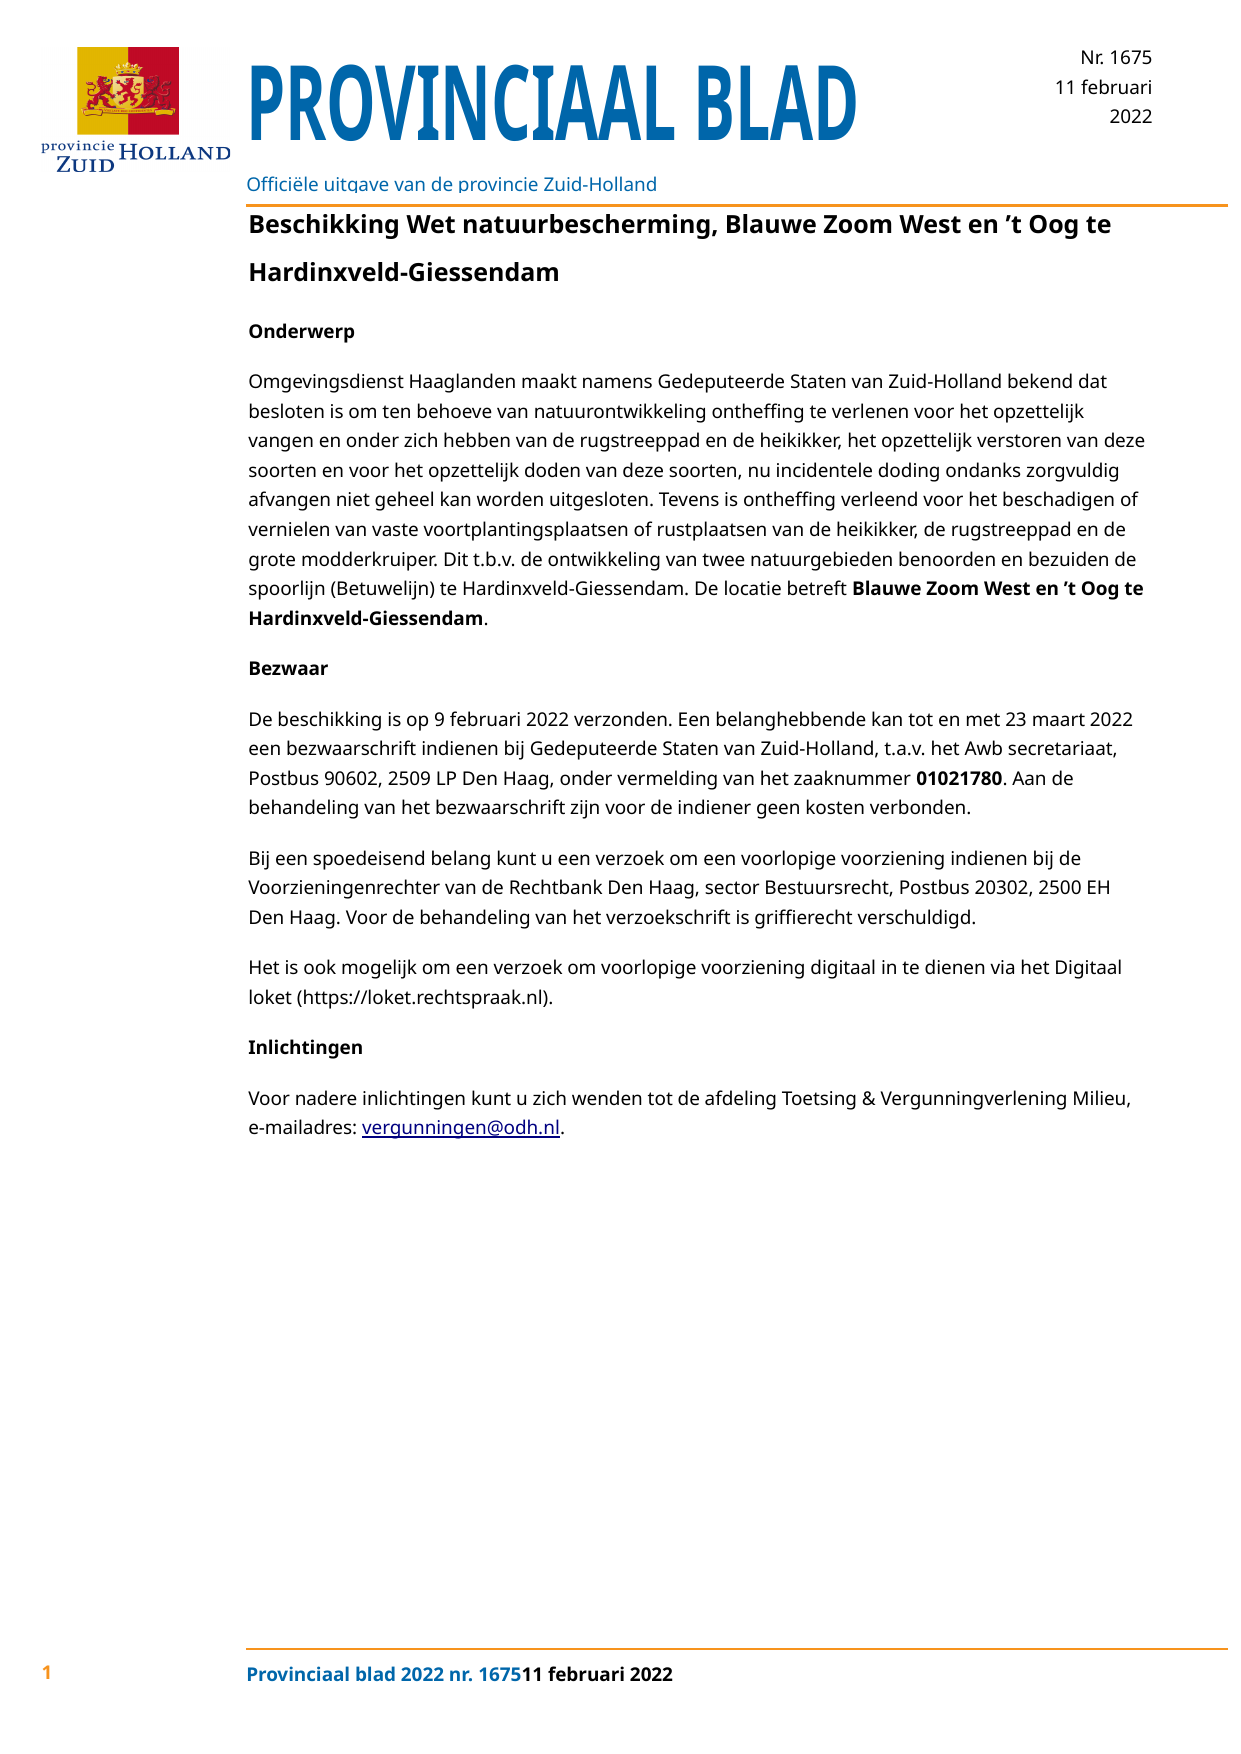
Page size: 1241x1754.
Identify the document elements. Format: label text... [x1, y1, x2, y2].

text Inlichtingen [248, 1034, 1152, 1060]
text Beschikking Wet natuurbescherming, Blauwe Zoom West en ’t Oog te Hardinxveld-Giessendam [248, 207, 1152, 288]
picture [41, 47, 231, 172]
text De beschikking is op 9 februari 2022 verzonden. Een belanghebbende kan tot en met 23 maart 2022 een bezwaarschrift indienen bij Gedeputeerde Staten van Zuid-Holland, t.a.v. het Awb secretariaat, Postbus 90602, 2509 LP Den Haag, onder vermelding van het zaaknummer 01021780. Aan de behandeling van het bezwaarschrift zijn voor de indiener geen kosten verbonden. [248, 706, 1152, 820]
text Onderwerp [248, 318, 1152, 344]
text Bezwaar [248, 655, 1152, 681]
text Bij een spoedeisend belang kunt u een verzoek om een voorlopige voorziening indienen bij de Voorzieningenrechter van de Rechtbank Den Haag, sector Bestuursrecht, Postbus 20302, 2500 EH Den Haag. Voor de behandeling van het verzoekschrift is griffierecht verschuldigd. [248, 845, 1152, 930]
text Het is ook mogelijk om een verzoek om voorlopige voorziening digitaal in te dienen via het Digitaal loket (https://loket.rechtspraak.nl). [248, 954, 1152, 1010]
text Omgevingsdienst Haaglanden maakt namens Gedeputeerde Staten van Zuid-Holland bekend dat besloten is om ten behoeve van natuurontwikkeling ontheffing te verlenen voor het opzettelijk vangen en onder zich hebben van de rugstreeppad en de heikikker, het opzettelijk verstoren van deze soorten en voor het opzettelijk doden van deze soorten, nu incidentele doding ondanks zorgvuldig afvangen niet geheel kan worden uitgesloten. Tevens is ontheffing verleend voor het beschadigen of vernielen van vaste voortplantingsplaatsen of rustplaatsen van de heikikker, de rugstreeppad en de grote modderkruiper. Dit t.b.v. de ontwikkeling van twee natuurgebieden benoorden en bezuiden de spoorlijn (Betuwelijn) te Hardinxveld-Giessendam. De locatie betreft Blauwe Zoom West en ’t Oog te Hardinxveld-Giessendam. [248, 368, 1152, 631]
text Voor nadere inlichtingen kunt u zich wenden tot de afdeling Toetsing & Vergunningverlening Milieu, e-mailadres: vergunningen@odh.nl. [248, 1085, 1152, 1140]
